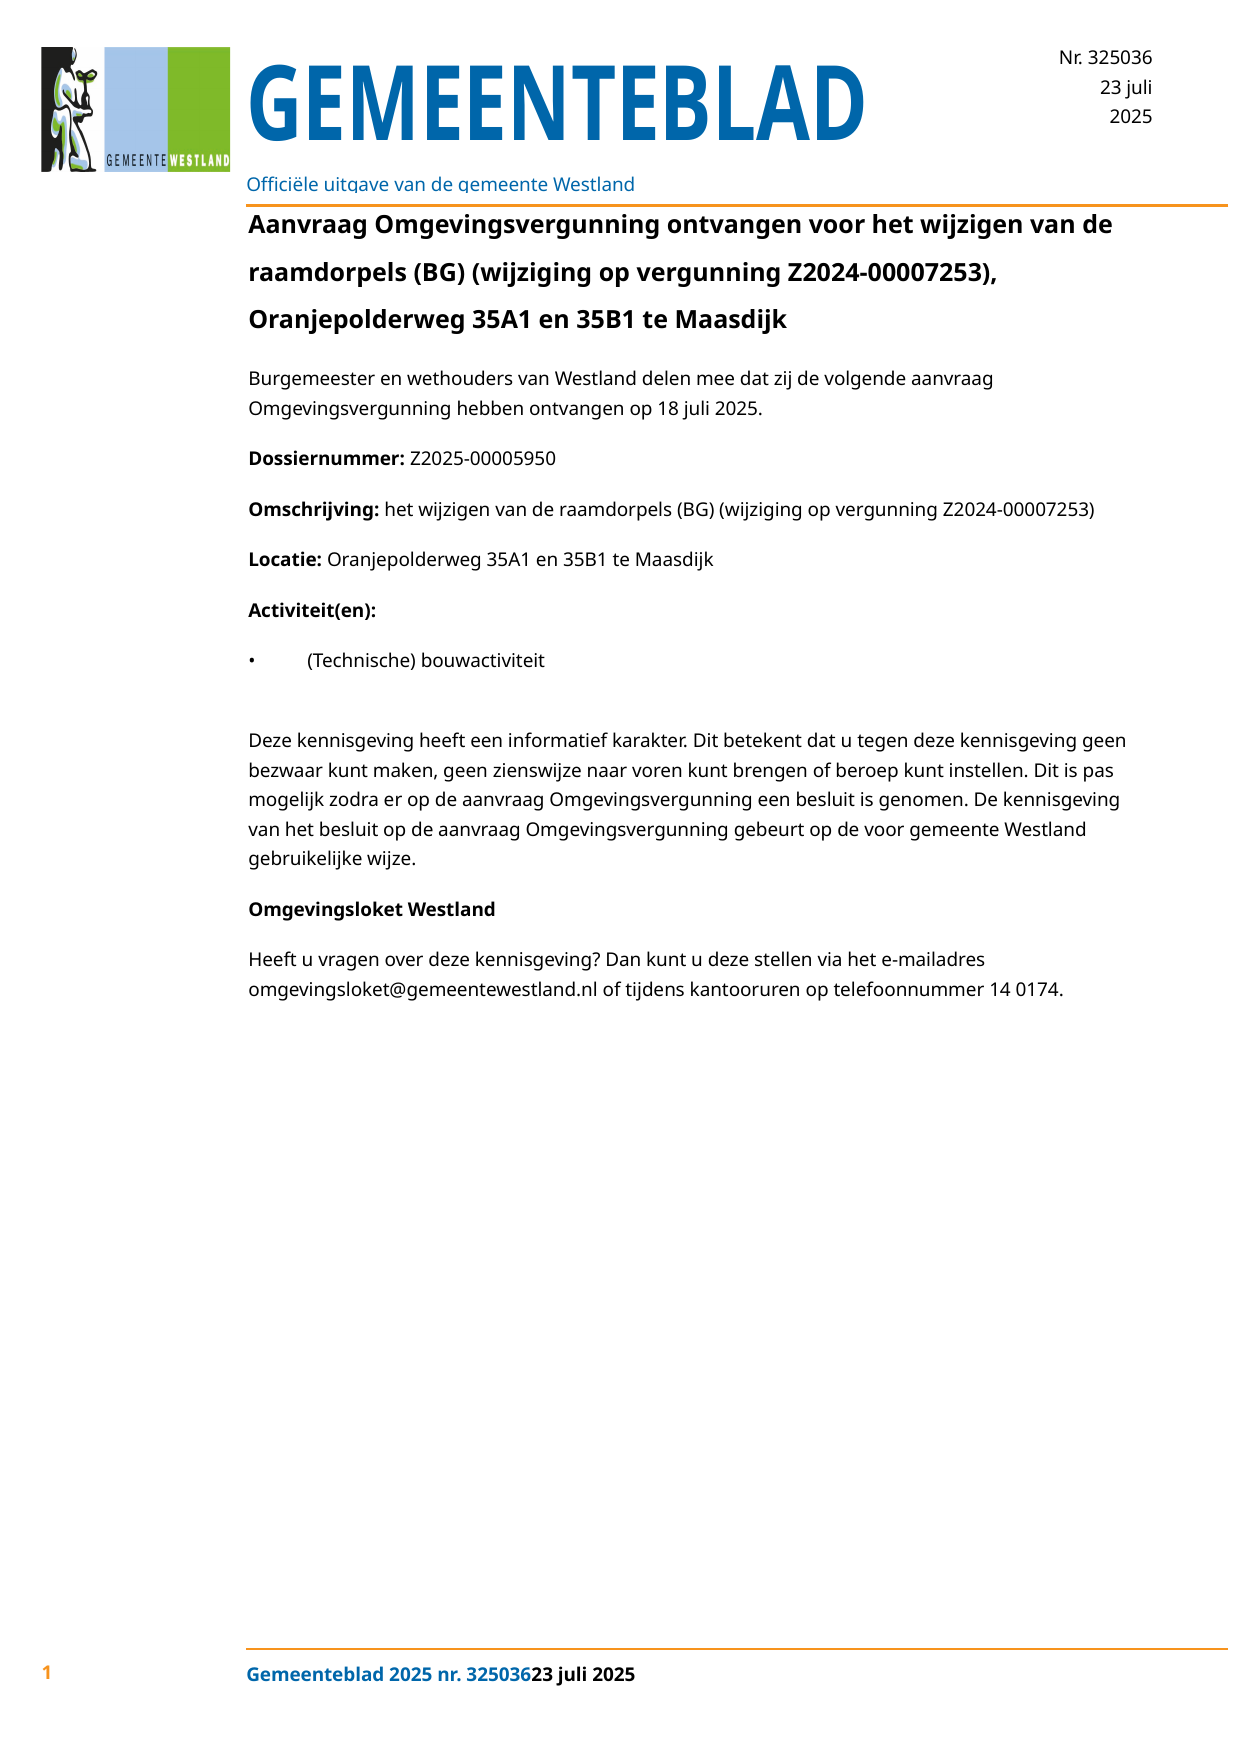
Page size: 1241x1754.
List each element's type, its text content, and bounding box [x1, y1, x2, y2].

text Aanvraag Omgevingsvergunning ontvangen voor het wijzigen van de raamdorpels (BG) (wijziging op vergunning Z2024-00007253), Oranjepolderweg 35A1 en 35B1 te Maasdijk [248, 207, 1152, 336]
text Locatie: Oranjepolderweg 35A1 en 35B1 te Maasdijk [248, 546, 1152, 572]
text Omschrijving: het wijzigen van de raamdorpels (BG) (wijziging op vergunning Z2024-00007253) [248, 496, 1152, 522]
text Activiteit(en): [248, 597, 1152, 622]
picture [41, 47, 231, 172]
text Omgevingsloket Westland [248, 896, 1152, 922]
text Deze kennisgeving heeft een informatief karakter. Dit betekent dat u tegen deze kennisgeving geen bezwaar kunt maken, geen zienswijze naar voren kunt brengen of beroep kunt instellen. Dit is pas mogelijk zodra er op de aanvraag Omgevingsvergunning een besluit is genomen. De kennisgeving van het besluit op de aanvraag Omgevingsvergunning gebeurt op de voor gemeente Westland gebruikelijke wijze. [248, 727, 1152, 871]
text Dossiernummer: Z2025-00005950 [248, 446, 1152, 471]
list (Technische) bouwactiviteit [248, 647, 1152, 673]
text Heeft u vragen over deze kennisgeving? Dan kunt u deze stellen via het e-mailadres omgevingsloket@gemeentewestland.nl of tijdens kantooruren op telefoonnummer 14 0174. [248, 946, 1152, 1002]
text Burgemeester en wethouders van Westland delen mee dat zij de volgende aanvraag Omgevingsvergunning hebben ontvangen op 18 juli 2025. [248, 366, 1152, 421]
